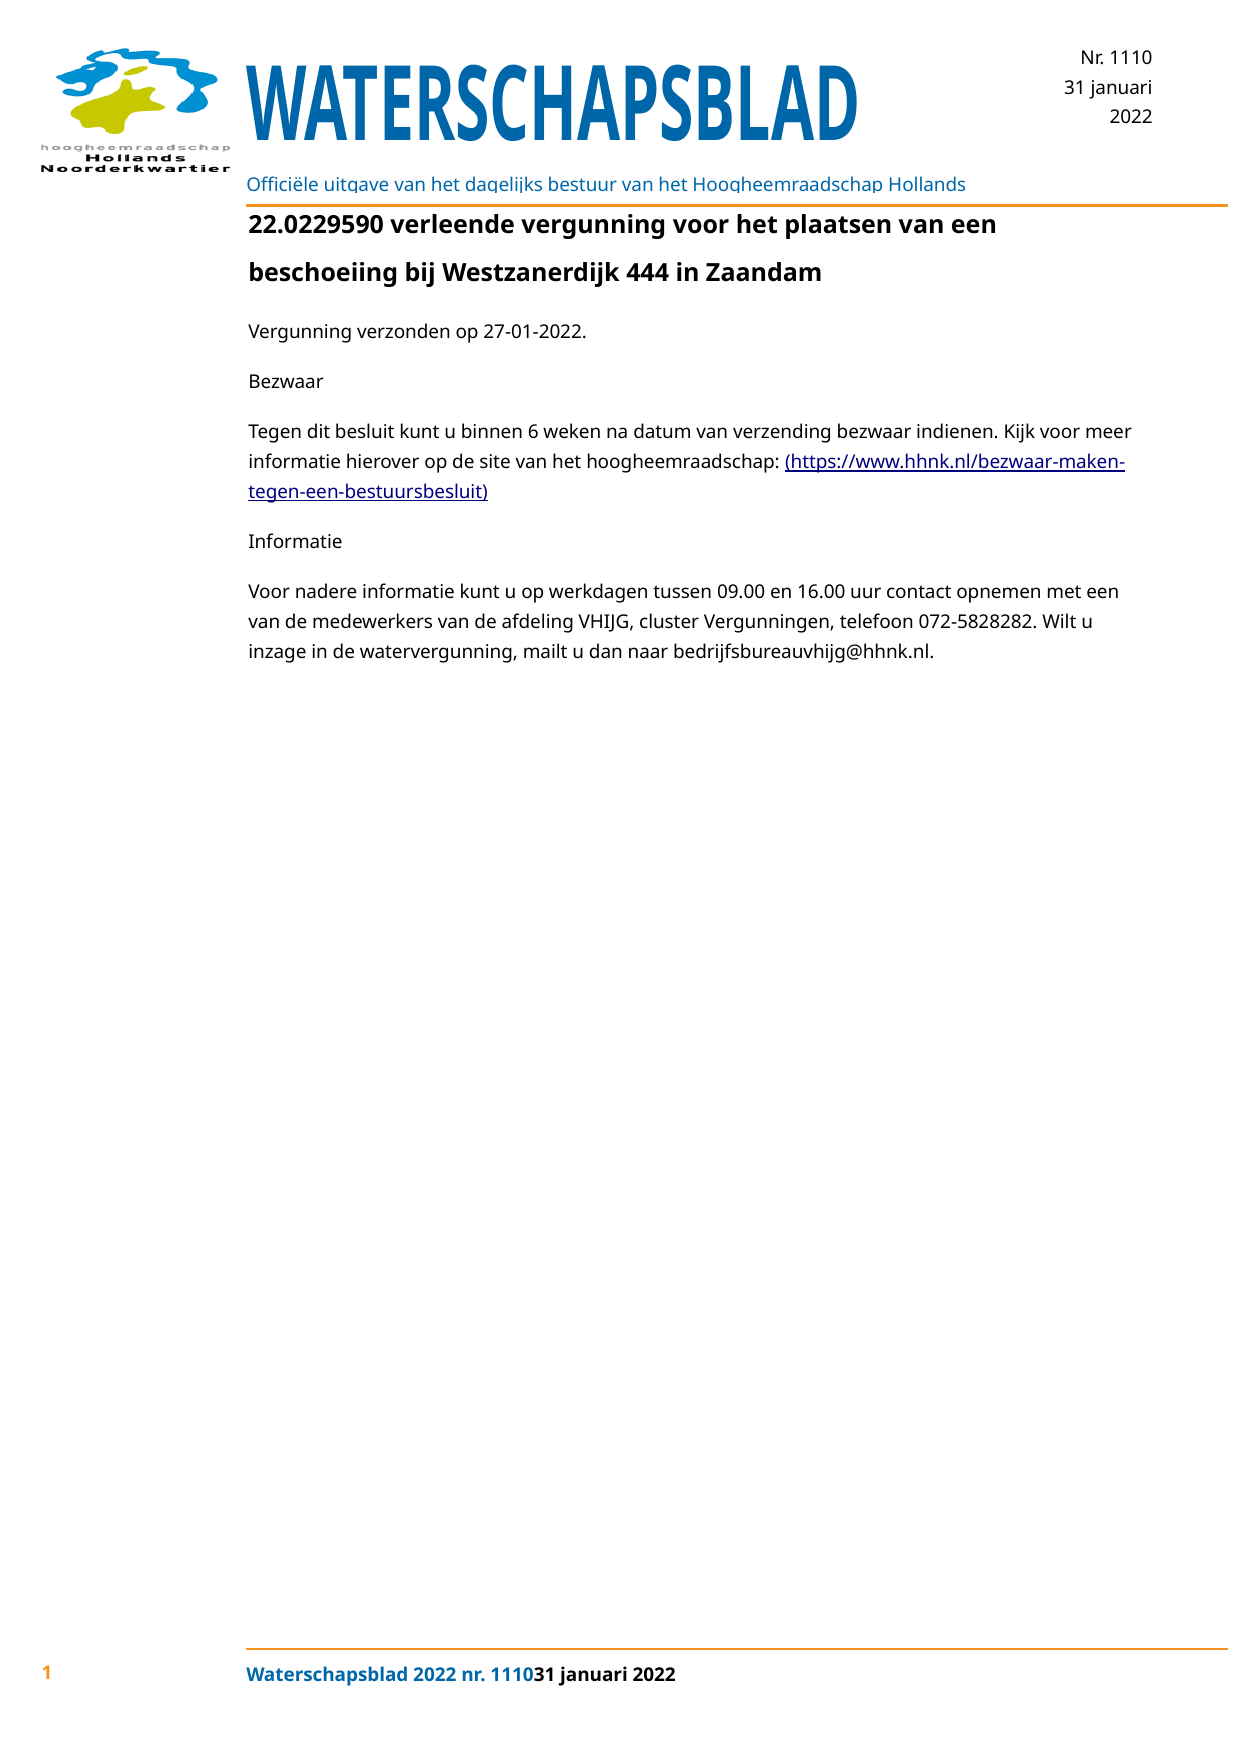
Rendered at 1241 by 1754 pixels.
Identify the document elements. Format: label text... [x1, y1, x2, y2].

text Informatie [248, 528, 1152, 554]
text Voor nadere informatie kunt u op werkdagen tussen 09.00 en 16.00 uur contact opnemen met een van de medewerkers van de afdeling VHIJG, cluster Vergunningen, telefoon 072-5828282. Wilt u inzage in de watervergunning, mailt u dan naar bedrijfsbureauvhijg@hhnk.nl. [248, 579, 1152, 664]
text Tegen dit besluit kunt u binnen 6 weken na datum van verzending bezwaar indienen. Kijk voor meer informatie hierover op de site van het hoogheemraadschap: (https://www.hhnk.nl/bezwaar-maken-tegen-een-bestuursbesluit) [248, 419, 1152, 504]
text 22.0229590 verleende vergunning voor het plaatsen van een beschoeiing bij Westzanerdijk 444 in Zaandam [248, 207, 1152, 288]
text Vergunning verzonden op 27-01-2022. [248, 318, 1152, 344]
text Bezwaar [248, 368, 1152, 394]
picture [41, 47, 231, 172]
